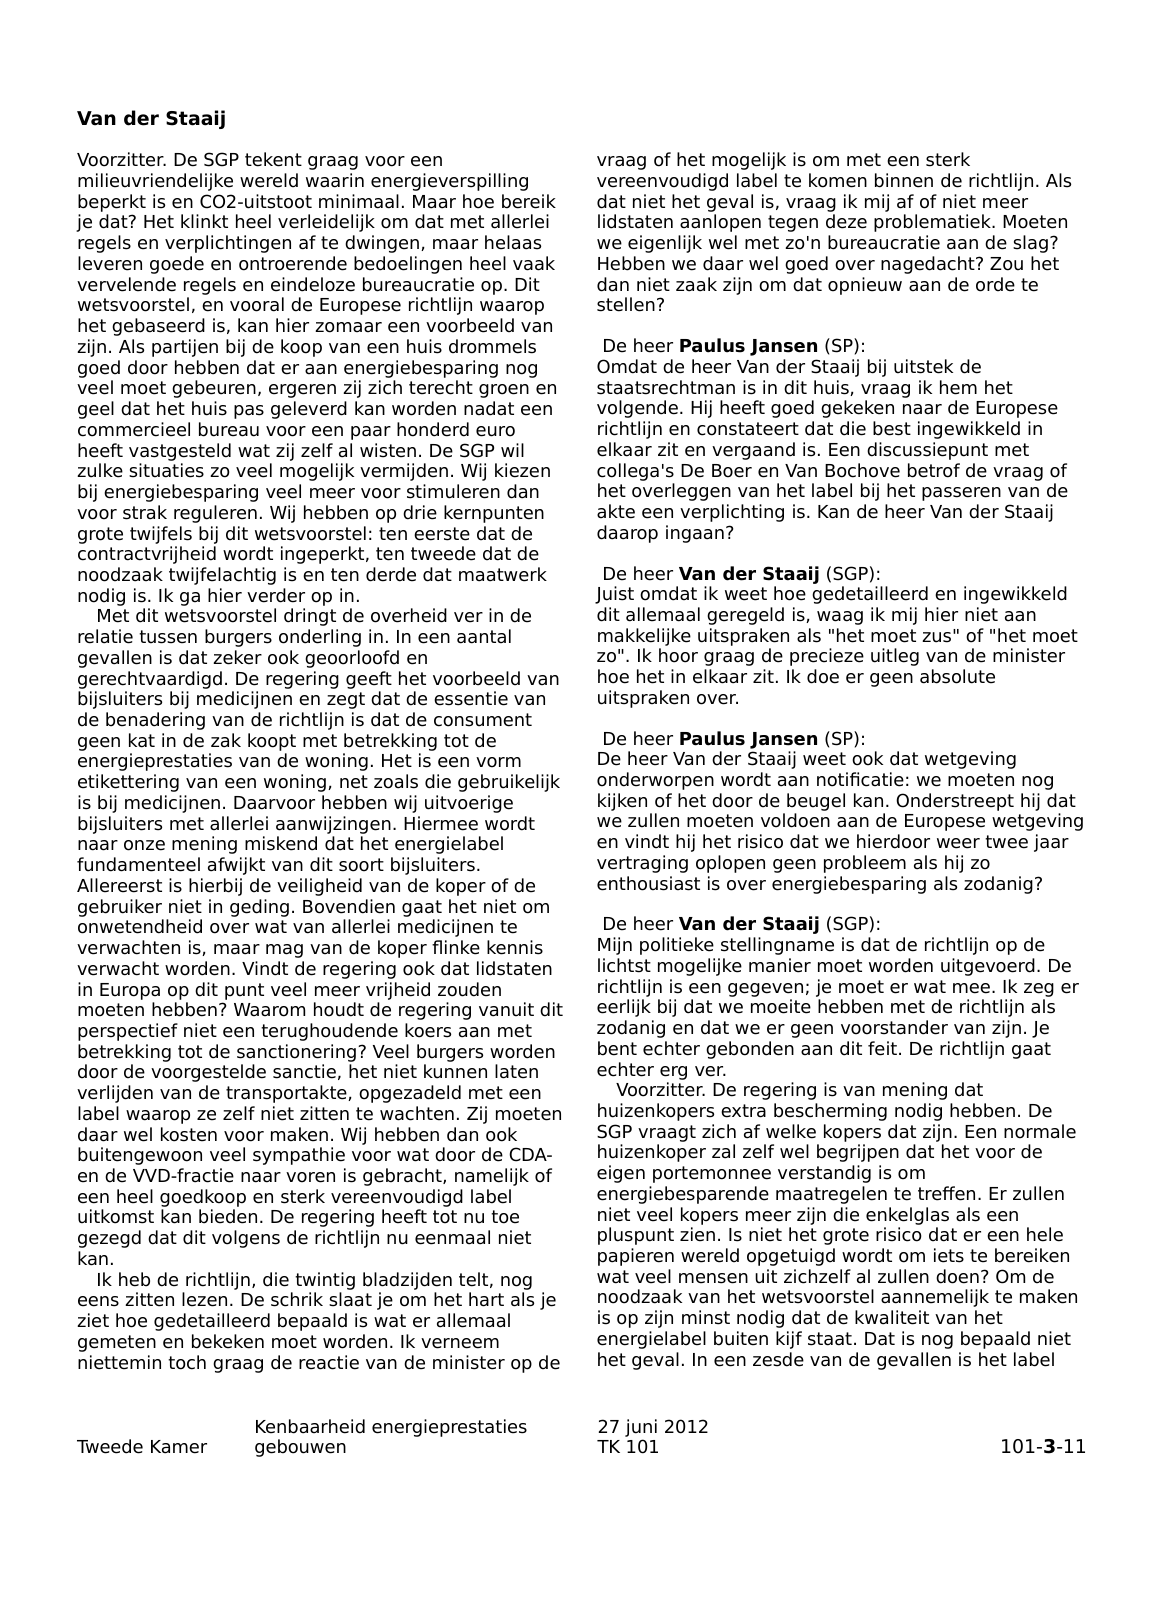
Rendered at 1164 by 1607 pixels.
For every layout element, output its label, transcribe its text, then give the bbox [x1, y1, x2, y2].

text vraag of het mogelijk is om met een sterk vereenvoudigd label te komen binnen de richtlijn. Als dat niet het geval is, vraag ik mij af of niet meer lidstaten aanlopen tegen deze problematiek. Moeten we eigenlijk wel met zo'n bureaucratie aan de slag? Hebben we daar wel goed over nagedacht? Zou het dan niet zaak zijn om dat opnieuw aan de orde te stellen? [596, 150, 1087, 316]
text Juist omdat ik weet hoe gedetailleerd en ingewikkeld dit allemaal geregeld is, waag ik mij hier niet aan makkelijke uitspraken als "het moet zus" of "het moet zo". Ik hoor graag de precieze uitleg van de minister hoe het in elkaar zit. Ik doe er geen absolute uitspraken over. [596, 584, 1087, 708]
text De heer Van der Staaij weet ook dat wetgeving onderworpen wordt aan notificatie: we moeten nog kijken of het door de beugel kan. Onderstreept hij dat we zullen moeten voldoen aan de Europese wetgeving en vindt hij het risico dat we hierdoor weer twee jaar vertraging oplopen geen probleem als hij zo enthousiast is over energiebesparing als zodanig? [596, 749, 1087, 894]
text Mijn politieke stellingname is dat de richtlijn op de lichtst mogelijke manier moet worden uitgevoerd. De richtlijn is een gegeven; je moet er wat mee. Ik zeg er eerlijk bij dat we moeite hebben met de richtlijn als zodanig en dat we er geen voorstander van zijn. Je bent echter gebonden aan dit feit. De richtlijn gaat echter erg ver. [596, 935, 1087, 1080]
text Ik heb de richtlijn, die twintig bladzijden telt, nog eens zitten lezen. De schrik slaat je om het hart als je ziet hoe gedetailleerd bepaald is wat er allemaal gemeten en bekeken moet worden. Ik verneem niettemin toch graag de reactie van de minister op de [77, 1269, 567, 1373]
text Voorzitter. De regering is van mening dat huizenkopers extra bescherming nodig hebben. De SGP vraagt zich af welke kopers dat zijn. Een normale huizenkoper zal zelf wel begrijpen dat het voor de eigen portemonnee verstandig is om energiebesparende maatregelen te treffen. Er zullen niet veel kopers meer zijn die enkelglas als een pluspunt zien. Is niet het grote risico dat er een hele papieren wereld opgetuigd wordt om iets te bereiken wat veel mensen uit zichzelf al zullen doen? Om de noodzaak van het wetsvoorstel aannemelijk te maken is op zijn minst nodig dat de kwaliteit van het energielabel buiten kijf staat. Dat is nog bepaald niet het geval. In een zesde van de gevallen is het label [596, 1080, 1087, 1370]
text De heer Van der Staaij (SGP): [596, 914, 1087, 935]
text De heer Paulus Jansen (SP): [596, 728, 1087, 749]
text Voorzitter. De SGP tekent graag voor een milieuvriendelijke wereld waarin energieverspilling beperkt is en CO2-uitstoot minimaal. Maar hoe bereik je dat? Het klinkt heel verleidelijk om dat met allerlei regels en verplichtingen af te dwingen, maar helaas leveren goede en ontroerende bedoelingen heel vaak vervelende regels en eindeloze bureaucratie op. Dit wetsvoorstel, en vooral de Europese richtlijn waarop het gebaseerd is, kan hier zomaar een voorbeeld van zijn. Als partijen bij de koop van een huis drommels goed door hebben dat er aan energiebesparing nog veel moet gebeuren, ergeren zij zich terecht groen en geel dat het huis pas geleverd kan worden nadat een commercieel bureau voor een paar honderd euro heeft vastgesteld wat zij zelf al wisten. De SGP wil zulke situaties zo veel mogelijk vermijden. Wij kiezen bij energiebesparing veel meer voor stimuleren dan voor strak reguleren. Wij hebben op drie kernpunten grote twijfels bij dit wetsvoorstel: ten eerste dat de contractvrijheid wordt ingeperkt, ten tweede dat de noodzaak twijfelachtig is en ten derde dat maatwerk nodig is. Ik ga hier verder op in. [77, 150, 567, 606]
text Met dit wetsvoorstel dringt de overheid ver in de relatie tussen burgers onderling in. In een aantal gevallen is dat zeker ook geoorloofd en gerechtvaardigd. De regering geeft het voorbeeld van bijsluiters bij medicijnen en zegt dat de essentie van de benadering van de richtlijn is dat de consument geen kat in de zak koopt met betrekking tot de energieprestaties van de woning. Het is een vorm etikettering van een woning, net zoals die gebruikelijk is bij medicijnen. Daarvoor hebben wij uitvoerige bijsluiters met allerlei aanwijzingen. Hiermee wordt naar onze mening miskend dat het energielabel fundamenteel afwijkt van dit soort bijsluiters. Allereerst is hierbij de veiligheid van de koper of de gebruiker niet in geding. Bovendien gaat het niet om onwetendheid over wat van allerlei medicijnen te verwachten is, maar mag van de koper flinke kennis verwacht worden. Vindt de regering ook dat lidstaten in Europa op dit punt veel meer vrijheid zouden moeten hebben? Waarom houdt de regering vanuit dit perspectief niet een terughoudende koers aan met betrekking tot de sanctionering? Veel burgers worden door de voorgestelde sanctie, het niet kunnen laten verlijden van de transportakte, opgezadeld met een label waarop ze zelf niet zitten te wachten. Zij moeten daar wel kosten voor maken. Wij hebben dan ook buitengewoon veel sympathie voor wat door de CDA- en de VVD-fractie naar voren is gebracht, namelijk of een heel goedkoop en sterk vereenvoudigd label uitkomst kan bieden. De regering heeft tot nu toe gezegd dat dit volgens de richtlijn nu eenmaal niet kan. [77, 606, 567, 1269]
text De heer Van der Staaij (SGP): [596, 563, 1087, 584]
text Omdat de heer Van der Staaij bij uitstek de staatsrechtman is in dit huis, vraag ik hem het volgende. Hij heeft goed gekeken naar de Europese richtlijn en constateert dat die best ingewikkeld in elkaar zit en vergaand is. Een discussiepunt met collega's De Boer en Van Bochove betrof de vraag of het overleggen van het label bij het passeren van de akte een verplichting is. Kan de heer Van der Staaij daarop ingaan? [596, 357, 1087, 543]
text De heer Paulus Jansen (SP): [596, 336, 1087, 357]
